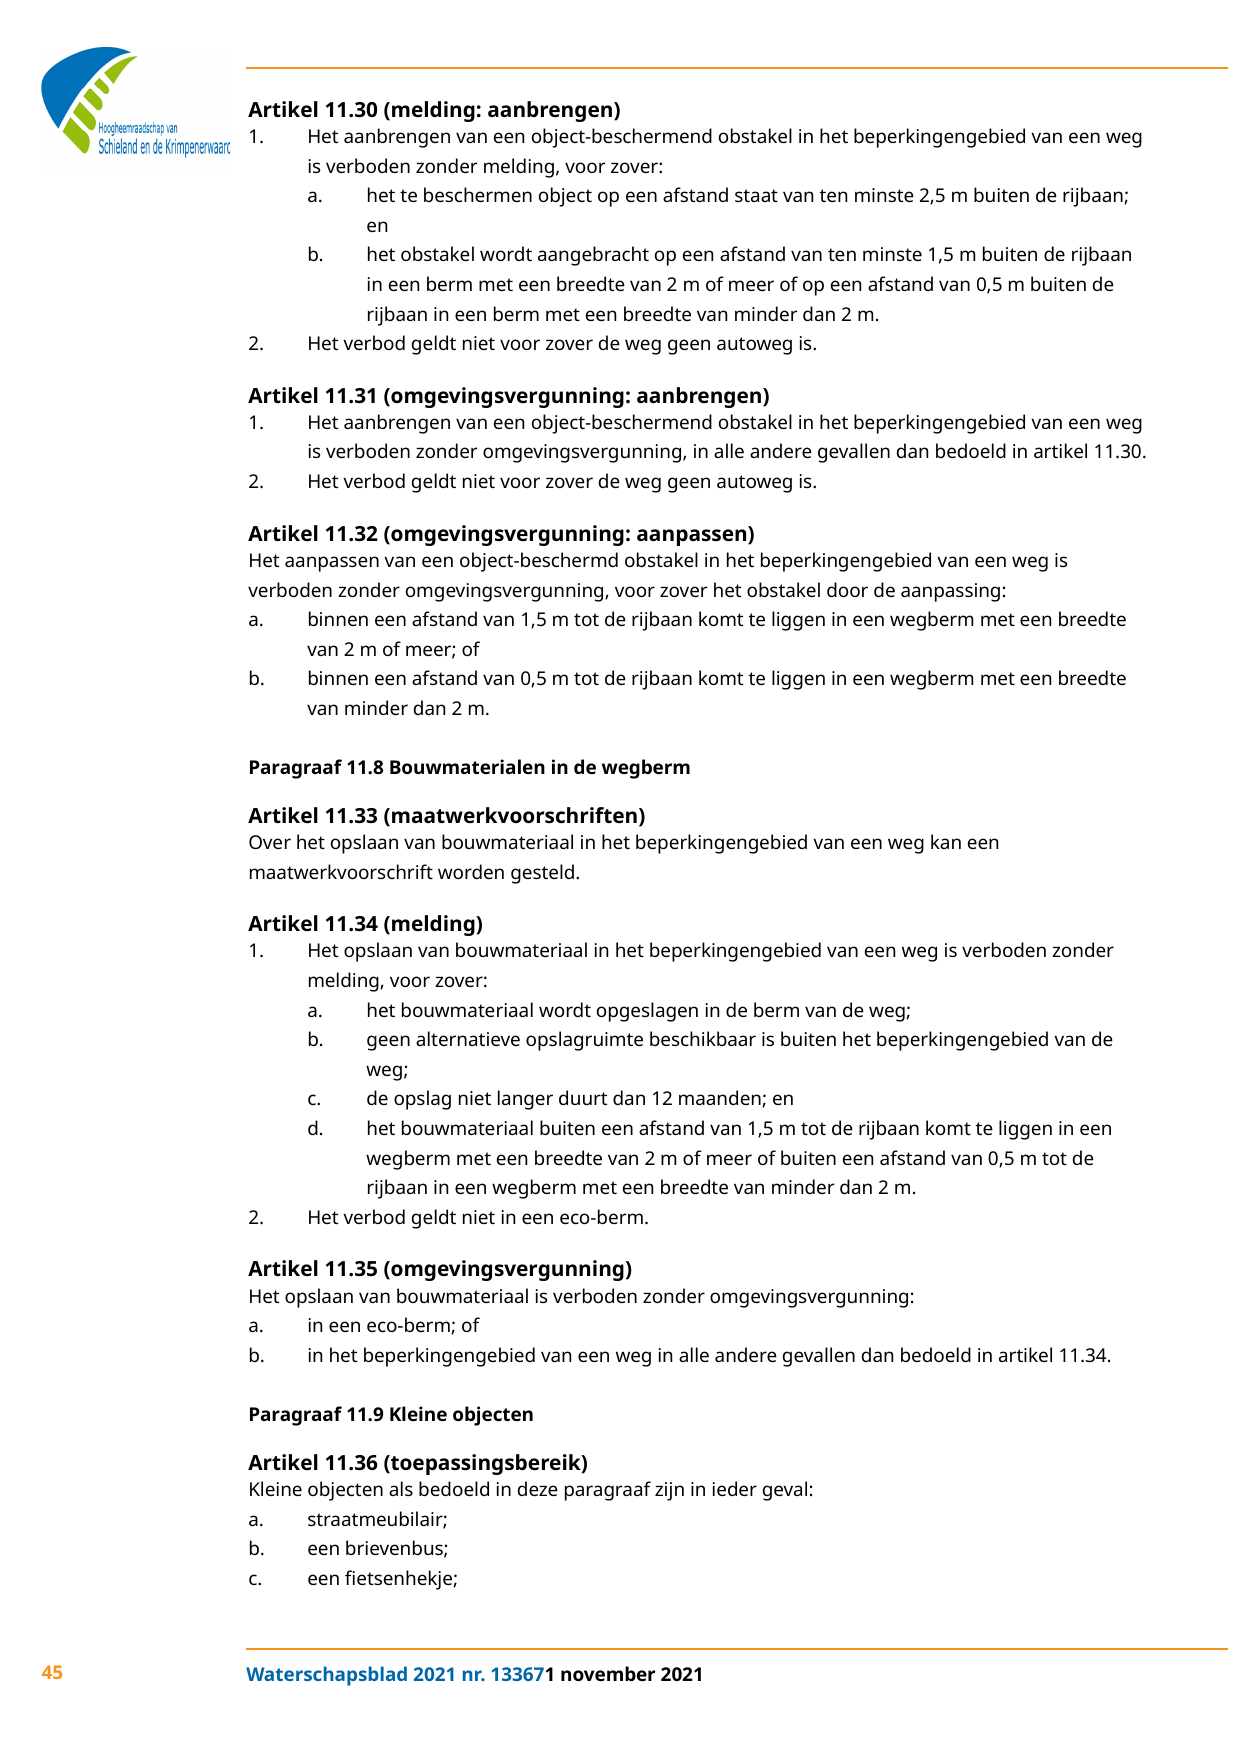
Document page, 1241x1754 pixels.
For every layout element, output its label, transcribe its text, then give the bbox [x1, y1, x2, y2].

list binnen een afstand van 0,5 m tot de rijbaan komt te liggen in een wegberm met een breedte van minder dan 2 m. [248, 666, 1152, 721]
list Het verbod geldt niet voor zover de weg geen autoweg is. [248, 468, 1152, 494]
text Artikel 11.33 (maatwerkvoorschriften) [248, 801, 1152, 829]
list het bouwmateriaal buiten een afstand van 1,5 m tot de rijbaan komt te liggen in een wegberm met een breedte van 2 m of meer of buiten een afstand van 0,5 m tot de rijbaan in een wegberm met een breedte van minder dan 2 m. [307, 1115, 1152, 1200]
list geen alternatieve opslagruimte beschikbaar is buiten het beperkingengebied van de weg; [307, 1026, 1152, 1082]
list de opslag niet langer duurt dan 12 maanden; en [307, 1086, 1152, 1111]
list het te beschermen object op een afstand staat van ten minste 2,5 m buiten de rijbaan; en [307, 182, 1152, 238]
list een brievenbus; [248, 1535, 1152, 1561]
text Artikel 11.32 (omgevingsvergunning: aanpassen) [248, 519, 1152, 547]
list het bouwmateriaal wordt opgeslagen in de berm van de weg; [307, 997, 1152, 1023]
list Het verbod geldt niet voor zover de weg geen autoweg is. [248, 330, 1152, 356]
text Artikel 11.31 (omgevingsvergunning: aanbrengen) [248, 381, 1152, 409]
text Paragraaf 11.9 Kleine objecten [248, 1401, 1152, 1427]
text Artikel 11.36 (toepassingsbereik) [248, 1448, 1152, 1476]
list straatmeubilair; [248, 1506, 1152, 1531]
text Artikel 11.30 (melding: aanbrengen) [248, 95, 1152, 123]
text Artikel 11.35 (omgevingsvergunning) [248, 1254, 1152, 1283]
list Het aanbrengen van een object-beschermend obstakel in het beperkingengebied van een weg is verboden zonder omgevingsvergunning, in alle andere gevallen dan bedoeld in artikel 11.30. [248, 409, 1152, 464]
text Paragraaf 11.8 Bouwmaterialen in de wegberm [248, 754, 1152, 780]
list Het verbod geldt niet in een eco-berm. [248, 1204, 1152, 1230]
list in het beperkingengebied van een weg in alle andere gevallen dan bedoeld in artikel 11.34. [248, 1342, 1152, 1368]
text Het aanpassen van een object-beschermd obstakel in het beperkingengebied van een weg is verboden zonder omgevingsvergunning, voor zover het obstakel door de aanpassing: [248, 547, 1152, 602]
text Over het opslaan van bouwmateriaal in het beperkingengebied van een weg kan een maatwerkvoorschrift worden gesteld. [248, 829, 1152, 884]
list een fietsenhekje; [248, 1565, 1152, 1591]
text Artikel 11.34 (melding) [248, 909, 1152, 938]
text Het opslaan van bouwmateriaal is verboden zonder omgevingsvergunning: [248, 1283, 1152, 1308]
list Het opslaan van bouwmateriaal in het beperkingengebied van een weg is verboden zonder melding, voor zover: [248, 938, 1152, 993]
list binnen een afstand van 1,5 m tot de rijbaan komt te liggen in een wegberm met een breedte van 2 m of meer; of [248, 606, 1152, 662]
list in een eco-berm; of [248, 1312, 1152, 1338]
list het obstakel wordt aangebracht op een afstand van ten minste 1,5 m buiten de rijbaan in een berm met een breedte van 2 m of meer of op een afstand van 0,5 m buiten de rijbaan in een berm met een breedte van minder dan 2 m. [307, 242, 1152, 326]
list Het aanbrengen van een object-beschermend obstakel in het beperkingengebied van een weg is verboden zonder melding, voor zover: [248, 123, 1152, 178]
picture [41, 47, 231, 172]
text Kleine objecten als bedoeld in deze paragraaf zijn in ieder geval: [248, 1476, 1152, 1502]
